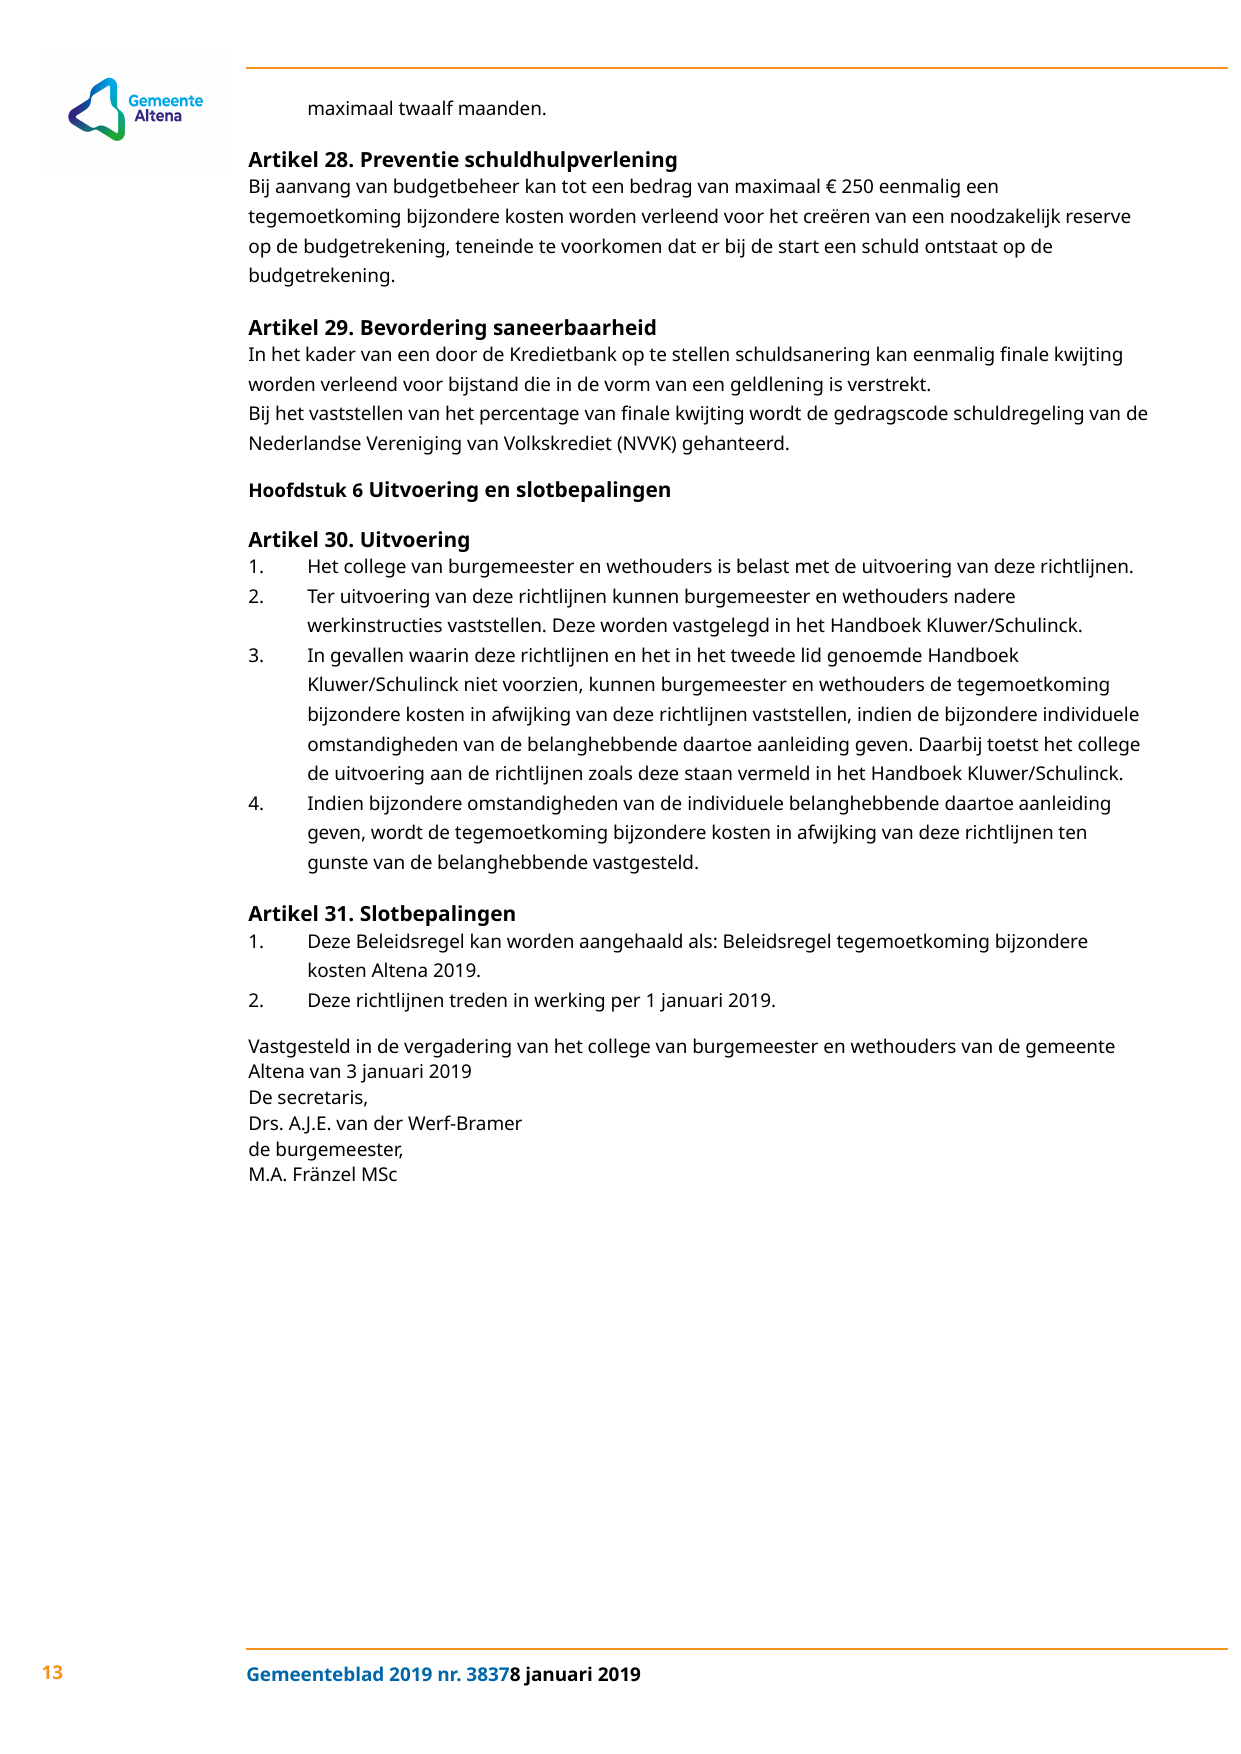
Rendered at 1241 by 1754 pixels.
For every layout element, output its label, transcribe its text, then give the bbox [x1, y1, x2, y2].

text In het kader van een door de Kredietbank op te stellen schuldsanering kan eenmalig finale kwijting worden verleend voor bijstand die in de vorm van een geldlening is verstrekt. [248, 341, 1152, 397]
text M.A. Fränzel MSc [248, 1161, 1152, 1187]
text Artikel 28. Preventie schuldhulpverlening [248, 145, 1152, 174]
text Drs. A.J.E. van der Werf-Bramer [248, 1110, 1152, 1136]
text Artikel 31. Slotbepalingen [248, 899, 1152, 928]
list Het college van burgemeester en wethouders is belast met de uitvoering van deze richtlijnen. [248, 553, 1152, 579]
text Vastgesteld in de vergadering van het college van burgemeester en wethouders van de gemeente Altena van 3 januari 2019 [248, 1033, 1152, 1084]
list maximaal twaalf maanden. [248, 95, 1152, 121]
text de burgemeester, [248, 1136, 1152, 1161]
text Artikel 30. Uitvoering [248, 525, 1152, 553]
list Deze richtlijnen treden in werking per 1 januari 2019. [248, 987, 1152, 1013]
list In gevallen waarin deze richtlijnen en het in het tweede lid genoemde Handboek Kluwer/Schulinck niet voorzien, kunnen burgemeester en wethouders de tegemoetkoming bijzondere kosten in afwijking van deze richtlijnen vaststellen, indien de bijzondere individuele omstandigheden van de belanghebbende daartoe aanleiding geven. Daarbij toetst het college de uitvoering aan de richtlijnen zoals deze staan vermeld in het Handboek Kluwer/Schulinck. [248, 642, 1152, 786]
text Bij het vaststellen van het percentage van finale kwijting wordt de gedragscode schuldregeling van de Nederlandse Vereniging van Volkskrediet (NVVK) gehanteerd. [248, 400, 1152, 456]
text De secretaris, [248, 1084, 1152, 1110]
text Hoofdstuk 6 Uitvoering en slotbepalingen [248, 476, 1152, 504]
list Indien bijzondere omstandigheden van de individuele belanghebbende daartoe aanleiding geven, wordt de tegemoetkoming bijzondere kosten in afwijking van deze richtlijnen ten gunste van de belanghebbende vastgesteld. [248, 790, 1152, 875]
list Deze Beleidsregel kan worden aangehaald als: Beleidsregel tegemoetkoming bijzondere kosten Altena 2019. [248, 928, 1152, 983]
list Ter uitvoering van deze richtlijnen kunnen burgemeester en wethouders nadere werkinstructies vaststellen. Deze worden vastgelegd in het Handboek Kluwer/Schulinck. [248, 583, 1152, 638]
text Bij aanvang van budgetbeheer kan tot een bedrag van maximaal € 250 eenmalig een tegemoetkoming bijzondere kosten worden verleend voor het creëren van een noodzakelijk reserve op de budgetrekening, teneinde te voorkomen dat er bij de start een schuld ontstaat op de budgetrekening. [248, 174, 1152, 288]
picture [41, 47, 231, 172]
text Artikel 29. Bevordering saneerbaarheid [248, 313, 1152, 341]
